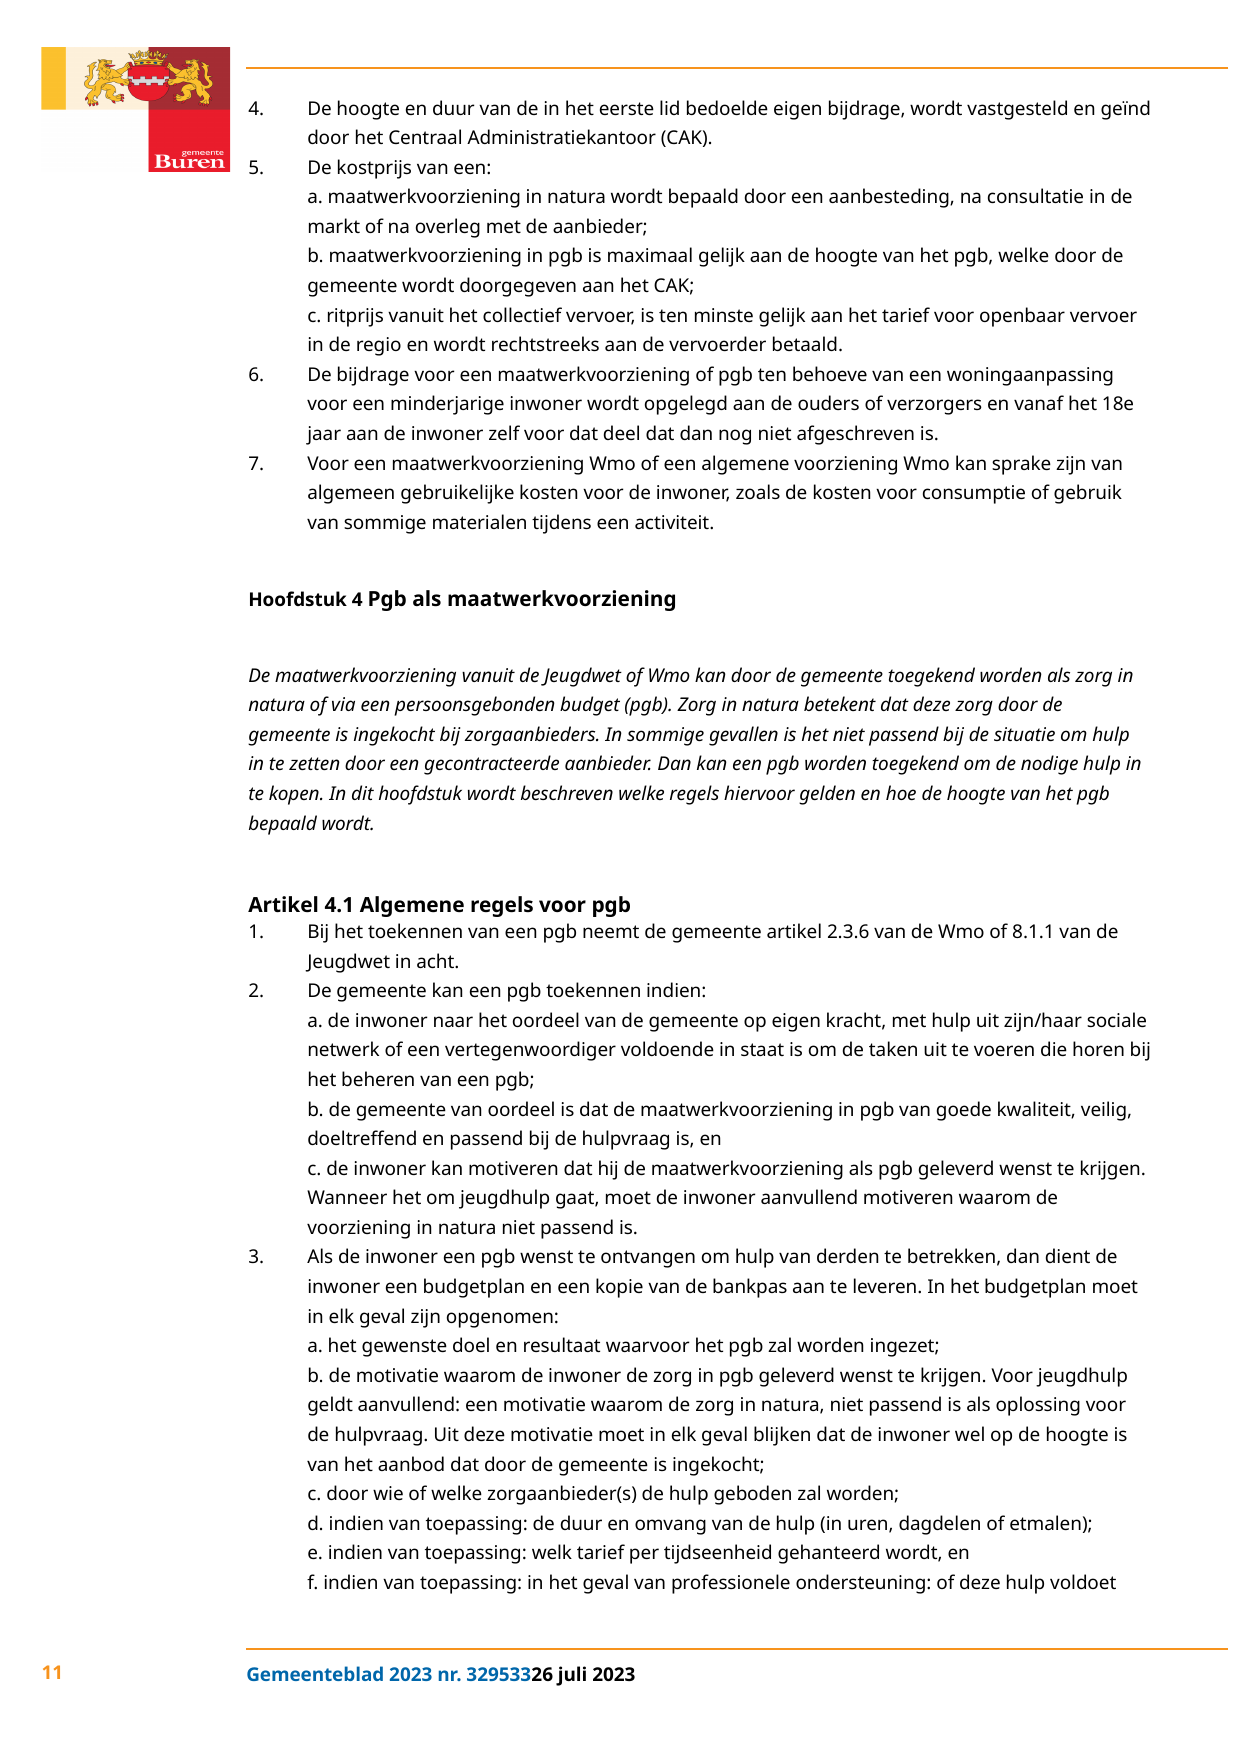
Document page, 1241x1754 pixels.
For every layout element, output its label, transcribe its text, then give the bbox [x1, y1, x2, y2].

picture [41, 47, 231, 172]
list De kostprijs van een: [248, 154, 1152, 180]
text Hoofdstuk 4 Pgb als maatwerkvoorziening [248, 584, 1152, 613]
list f. indien van toepassing: in het geval van professionele ondersteuning: of deze hulp voldoet [248, 1569, 1152, 1595]
list De gemeente kan een pgb toekennen indien: [248, 977, 1152, 1003]
list e. indien van toepassing: welk tarief per tijdseenheid gehanteerd wordt, en [248, 1539, 1152, 1565]
list d. indien van toepassing: de duur en omvang van de hulp (in uren, dagdelen of etmalen); [248, 1510, 1152, 1536]
list c. door wie of welke zorgaanbieder(s) de hulp geboden zal worden; [248, 1480, 1152, 1506]
list a. maatwerkvoorziening in natura wordt bepaald door een aanbesteding, na consultatie in de markt of na overleg met de aanbieder; [248, 183, 1152, 239]
list Voor een maatwerkvoorziening Wmo of een algemene voorziening Wmo kan sprake zijn van algemeen gebruikelijke kosten voor de inwoner, zoals de kosten voor consumptie of gebruik van sommige materialen tijdens een activiteit. [248, 450, 1152, 535]
list De hoogte en duur van de in het eerste lid bedoelde eigen bijdrage, wordt vastgesteld en geïnd door het Centraal Administratiekantoor (CAK). [248, 95, 1152, 150]
list a. de inwoner naar het oordeel van de gemeente op eigen kracht, met hulp uit zijn/haar sociale netwerk of een vertegenwoordiger voldoende in staat is om de taken uit te voeren die horen bij het beheren van een pgb; [248, 1007, 1152, 1092]
list Als de inwoner een pgb wenst te ontvangen om hulp van derden te betrekken, dan dient de inwoner een budgetplan en een kopie van de bankpas aan te leveren. In het budgetplan moet in elk geval zijn opgenomen: [248, 1244, 1152, 1328]
list c. de inwoner kan motiveren dat hij de maatwerkvoorziening als pgb geleverd wenst te krijgen. Wanneer het om jeugdhulp gaat, moet de inwoner aanvullend motiveren waarom de voorziening in natura niet passend is. [248, 1155, 1152, 1240]
list b. de motivatie waarom de inwoner de zorg in pgb geleverd wenst te krijgen. Voor jeugdhulp geldt aanvullend: een motivatie waarom de zorg in natura, niet passend is als oplossing voor de hulpvraag. Uit deze motivatie moet in elk geval blijken dat de inwoner wel op de hoogte is van het aanbod dat door de gemeente is ingekocht; [248, 1362, 1152, 1476]
text De maatwerkvoorziening vanuit de Jeugdwet of Wmo kan door de gemeente toegekend worden als zorg in natura of via een persoonsgebonden budget (pgb). Zorg in natura betekent dat deze zorg door de gemeente is ingekocht bij zorgaanbieders. In sommige gevallen is het niet passend bij de situatie om hulp in te zetten door een gecontracteerde aanbieder. Dan kan een pgb worden toegekend om de nodige hulp in te kopen. In dit hoofdstuk wordt beschreven welke regels hiervoor gelden en hoe de hoogte van het pgb bepaald wordt. [248, 662, 1152, 836]
list c. ritprijs vanuit het collectief vervoer, is ten minste gelijk aan het tarief voor openbaar vervoer in de regio en wordt rechtstreeks aan de vervoerder betaald. [248, 302, 1152, 357]
text Artikel 4.1 Algemene regels voor pgb [248, 890, 1152, 918]
list De bijdrage voor een maatwerkvoorziening of pgb ten behoeve van een woningaanpassing voor een minderjarige inwoner wordt opgelegd aan de ouders of verzorgers en vanaf het 18e jaar aan de inwoner zelf voor dat deel dat dan nog niet afgeschreven is. [248, 361, 1152, 446]
list b. de gemeente van oordeel is dat de maatwerkvoorziening in pgb van goede kwaliteit, veilig, doeltreffend en passend bij de hulpvraag is, en [248, 1096, 1152, 1151]
list a. het gewenste doel en resultaat waarvoor het pgb zal worden ingezet; [248, 1332, 1152, 1358]
list Bij het toekennen van een pgb neemt de gemeente artikel 2.3.6 van de Wmo of 8.1.1 van de Jeugdwet in acht. [248, 918, 1152, 973]
list b. maatwerkvoorziening in pgb is maximaal gelijk aan de hoogte van het pgb, welke door de gemeente wordt doorgegeven aan het CAK; [248, 243, 1152, 298]
